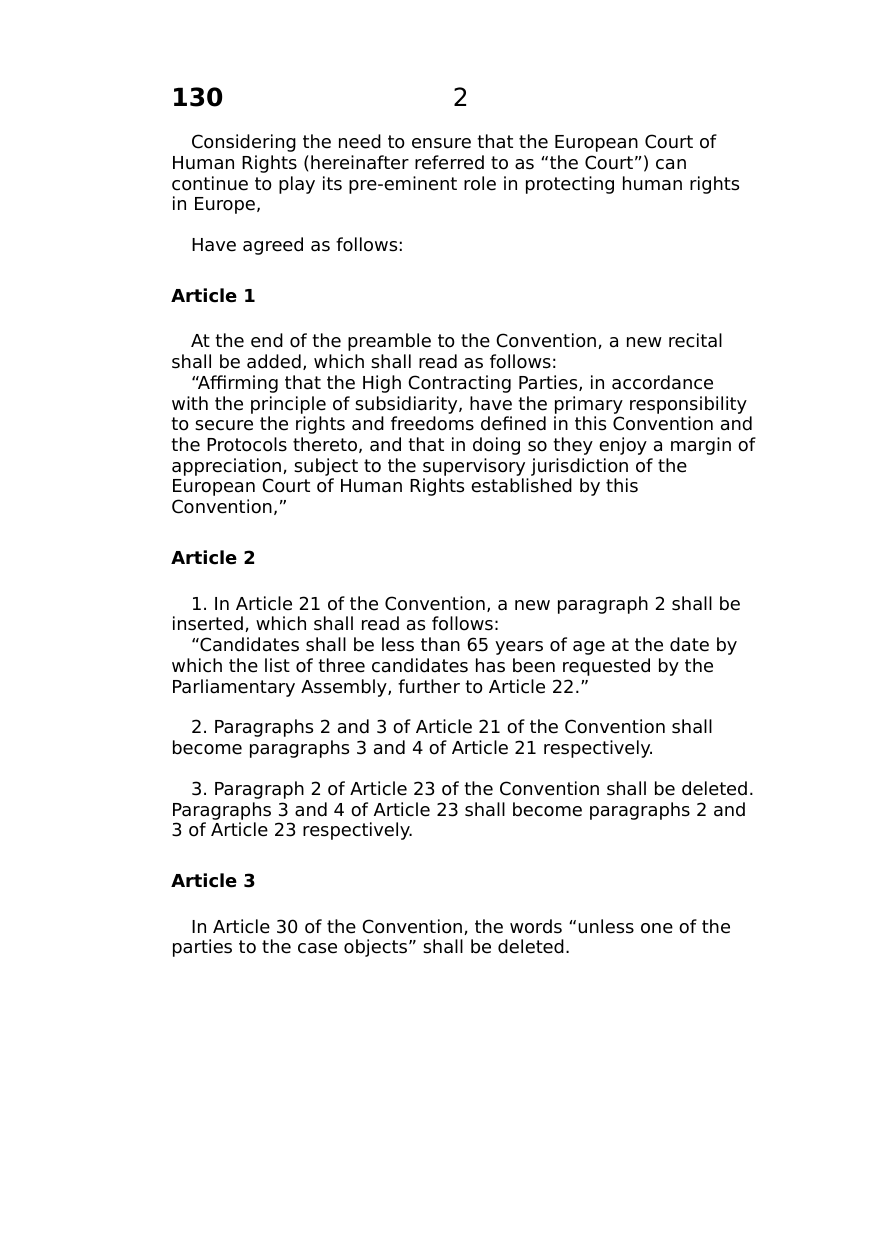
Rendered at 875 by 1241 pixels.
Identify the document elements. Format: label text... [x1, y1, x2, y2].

subtitle Article 1 [171, 286, 756, 306]
text At the end of the preamble to the Convention, a new recital shall be added, which shall read as follows: [171, 331, 756, 373]
text 3. Paragraph 2 of Article 23 of the Convention shall be deleted. Paragraphs 3 and 4 of Article 23 shall become paragraphs 2 and 3 of Article 23 respectively. [171, 779, 756, 841]
text 1. In Article 21 of the Convention, a new paragraph 2 shall be inserted, which shall read as follows: [171, 593, 756, 635]
text 2. Paragraphs 2 and 3 of Article 21 of the Convention shall become paragraphs 3 and 4 of Article 21 respectively. [171, 717, 756, 759]
text In Article 30 of the Convention, the words “unless one of the parties to the case objects” shall be deleted. [171, 917, 756, 958]
text “Affirming that the High Contracting Parties, in accordance with the principle of subsidiarity, have the primary responsibility to secure the rights and freedoms defined in this Convention and the Protocols thereto, and that in doing so they enjoy a margin of appreciation, subject to the supervisory jurisdiction of the European Court of Human Rights established by this Convention,” [171, 373, 756, 518]
text Have agreed as follows: [171, 235, 756, 256]
subtitle Article 3 [171, 871, 756, 892]
text Considering the need to ensure that the European Court of Human Rights (hereinafter referred to as “the Court”) can continue to play its pre-eminent role in protecting human rights in Europe, [171, 132, 756, 215]
text “Candidates shall be less than 65 years of age at the date by which the list of three candidates has been requested by the Parliamentary Assembly, further to Article 22.” [171, 635, 756, 697]
subtitle Article 2 [171, 548, 756, 568]
